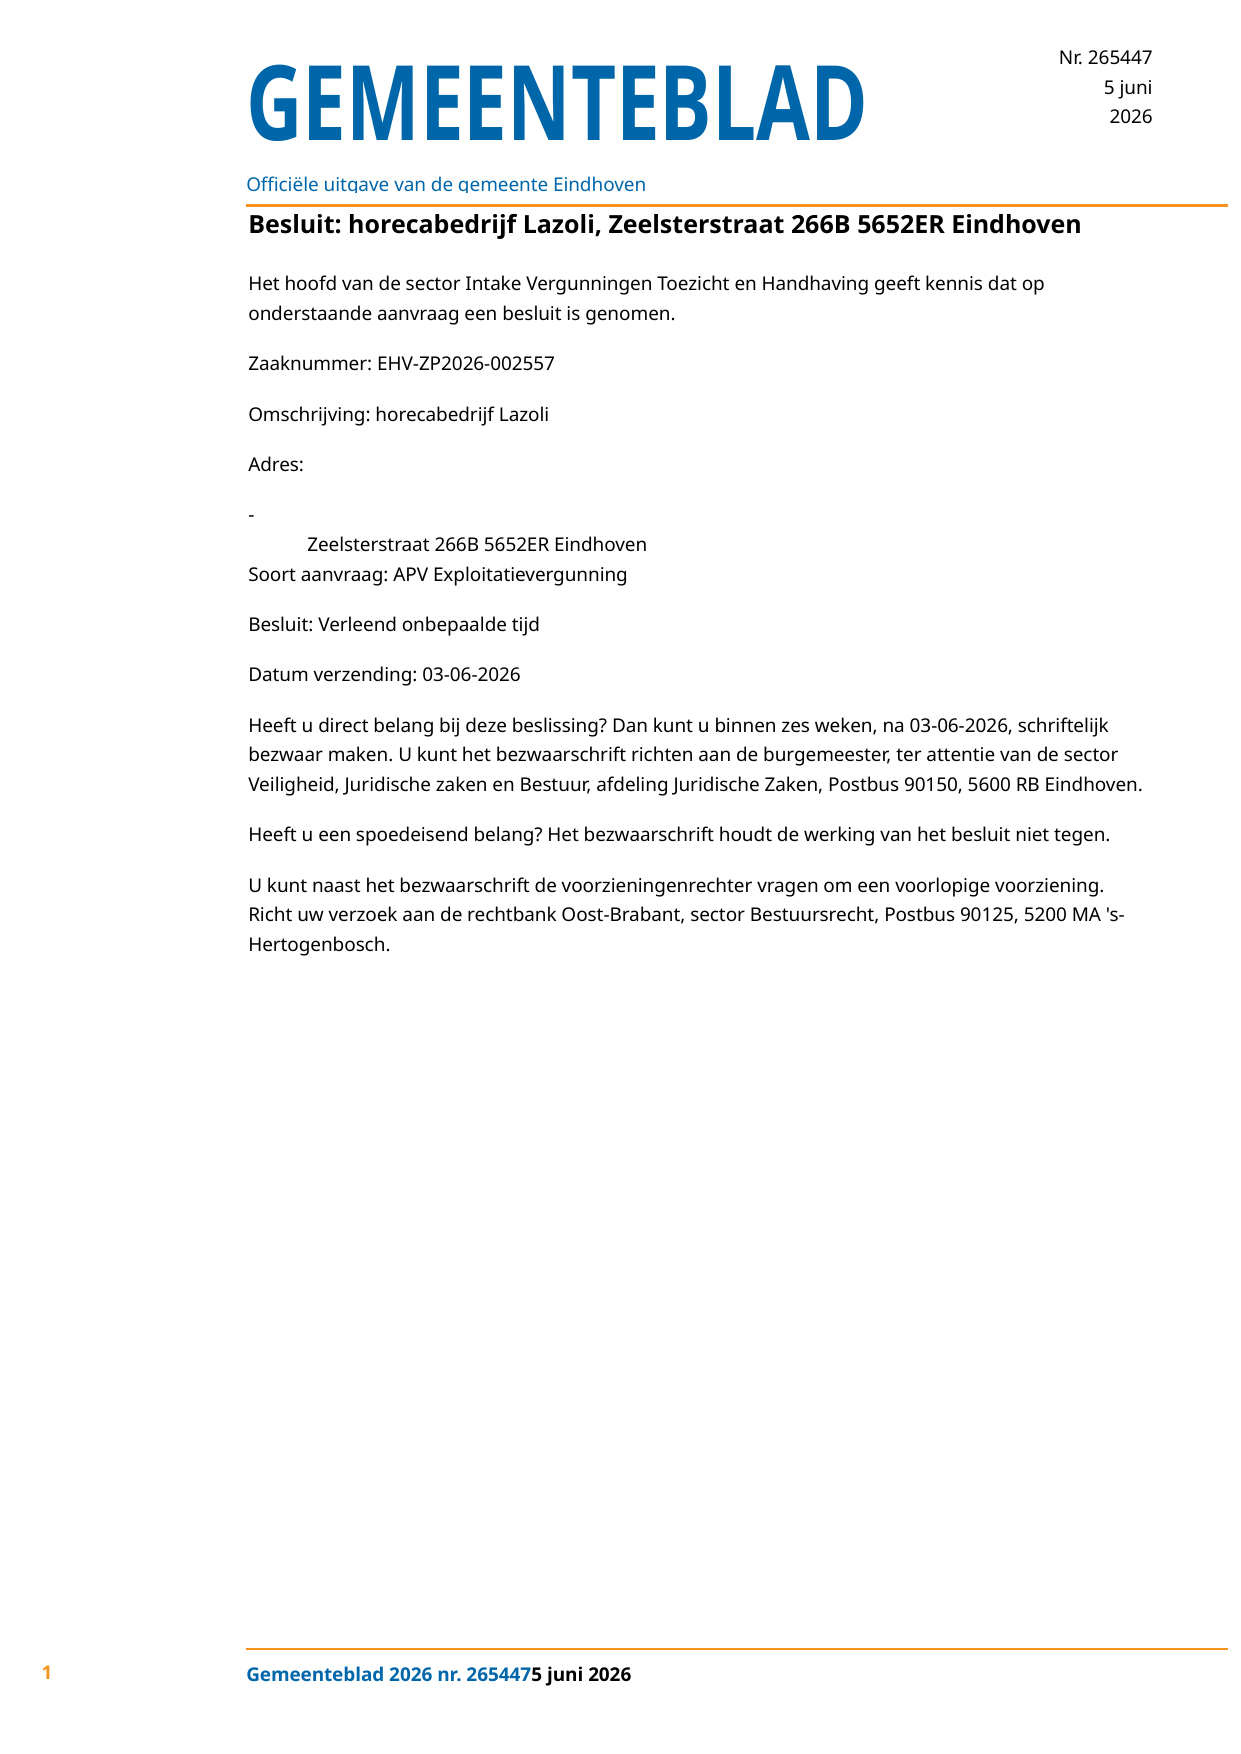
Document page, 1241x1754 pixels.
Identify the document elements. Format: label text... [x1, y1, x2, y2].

text Het hoofd van de sector Intake Vergunningen Toezicht en Handhaving geeft kennis dat op onderstaande aanvraag een besluit is genomen. [248, 270, 1152, 326]
picture [41, 47, 231, 172]
text Omschrijving: horecabedrijf Lazoli [248, 401, 1152, 426]
text Besluit: Verleend onbepaalde tijd [248, 611, 1152, 637]
text Datum verzending: 03-06-2026 [248, 662, 1152, 687]
text Adres: [248, 451, 1152, 477]
text Besluit: horecabedrijf Lazoli, Zeelsterstraat 266B 5652ER Eindhoven [248, 207, 1152, 241]
text Heeft u direct belang bij deze beslissing? Dan kunt u binnen zes weken, na 03-06-2026, schriftelijk bezwaar maken. U kunt het bezwaarschrift richten aan de burgemeester, ter attentie van de sector Veiligheid, Juridische zaken en Bestuur, afdeling Juridische Zaken, Postbus 90150, 5600 RB Eindhoven. [248, 712, 1152, 797]
list Zeelsterstraat 266B 5652ER Eindhoven [248, 531, 1152, 557]
text Zaaknummer: EHV-ZP2026-002557 [248, 350, 1152, 376]
text Heeft u een spoedeisend belang? Het bezwaarschrift houdt de werking van het besluit niet tegen. [248, 822, 1152, 847]
text Soort aanvraag: APV Exploitatievergunning [248, 561, 1152, 586]
text U kunt naast het bezwaarschrift de voorzieningenrechter vragen om een voorlopige voorziening. Richt uw verzoek aan de rechtbank Oost-Brabant, sector Bestuursrecht, Postbus 90125, 5200 MA 's-Hertogenbosch. [248, 872, 1152, 957]
